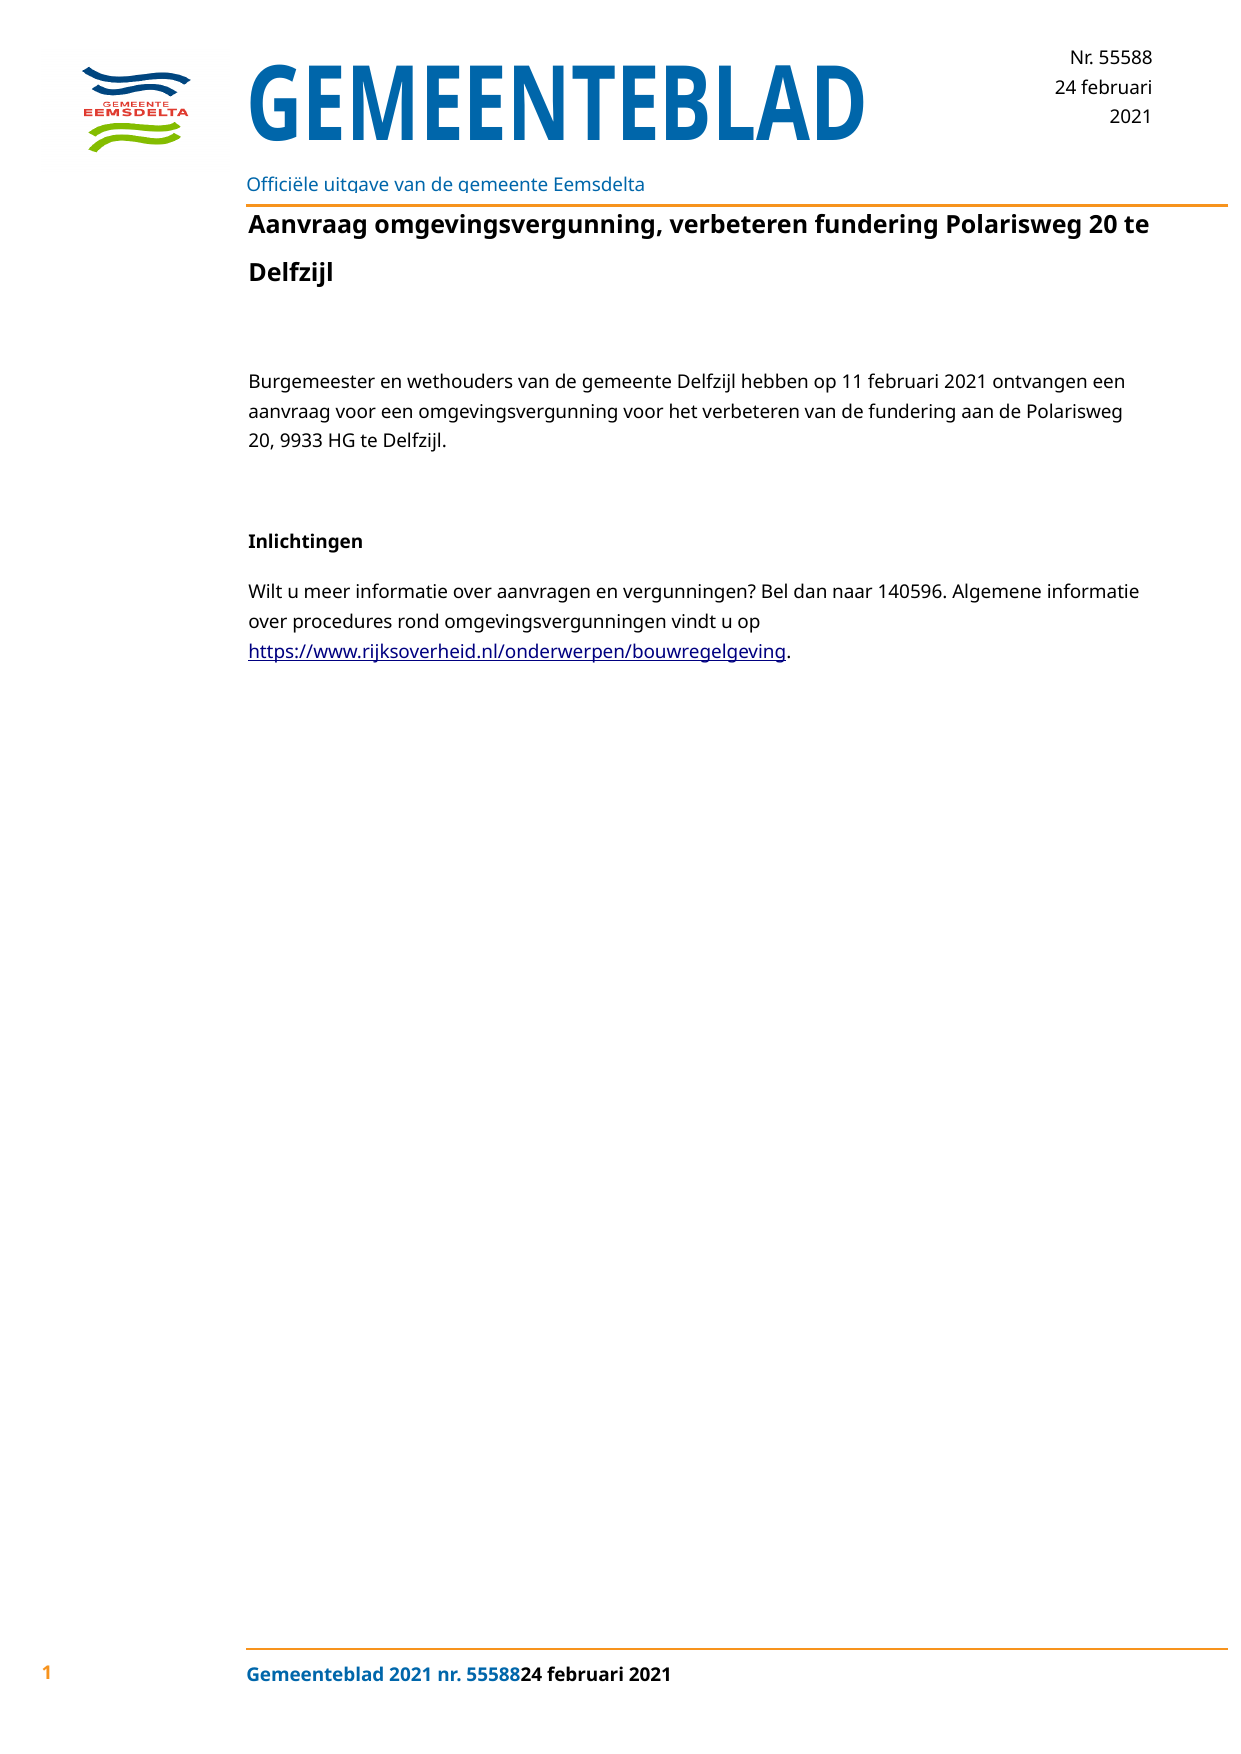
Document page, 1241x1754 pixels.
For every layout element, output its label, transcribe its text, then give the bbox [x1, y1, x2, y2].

text Burgemeester en wethouders van de gemeente Delfzijl hebben op 11 februari 2021 ontvangen een aanvraag voor een omgevingsvergunning voor het verbeteren van de fundering aan de Polarisweg 20, 9933 HG te Delfzijl. [248, 368, 1152, 453]
picture [41, 47, 231, 172]
text Wilt u meer informatie over aanvragen en vergunningen? Bel dan naar 140596. Algemene informatie over procedures rond omgevingsvergunningen vindt u op https://www.rijksoverheid.nl/onderwerpen/bouwregelgeving. [248, 579, 1152, 664]
text Aanvraag omgevingsvergunning, verbeteren fundering Polarisweg 20 te Delfzijl [248, 207, 1152, 288]
text Inlichtingen [248, 528, 1152, 554]
